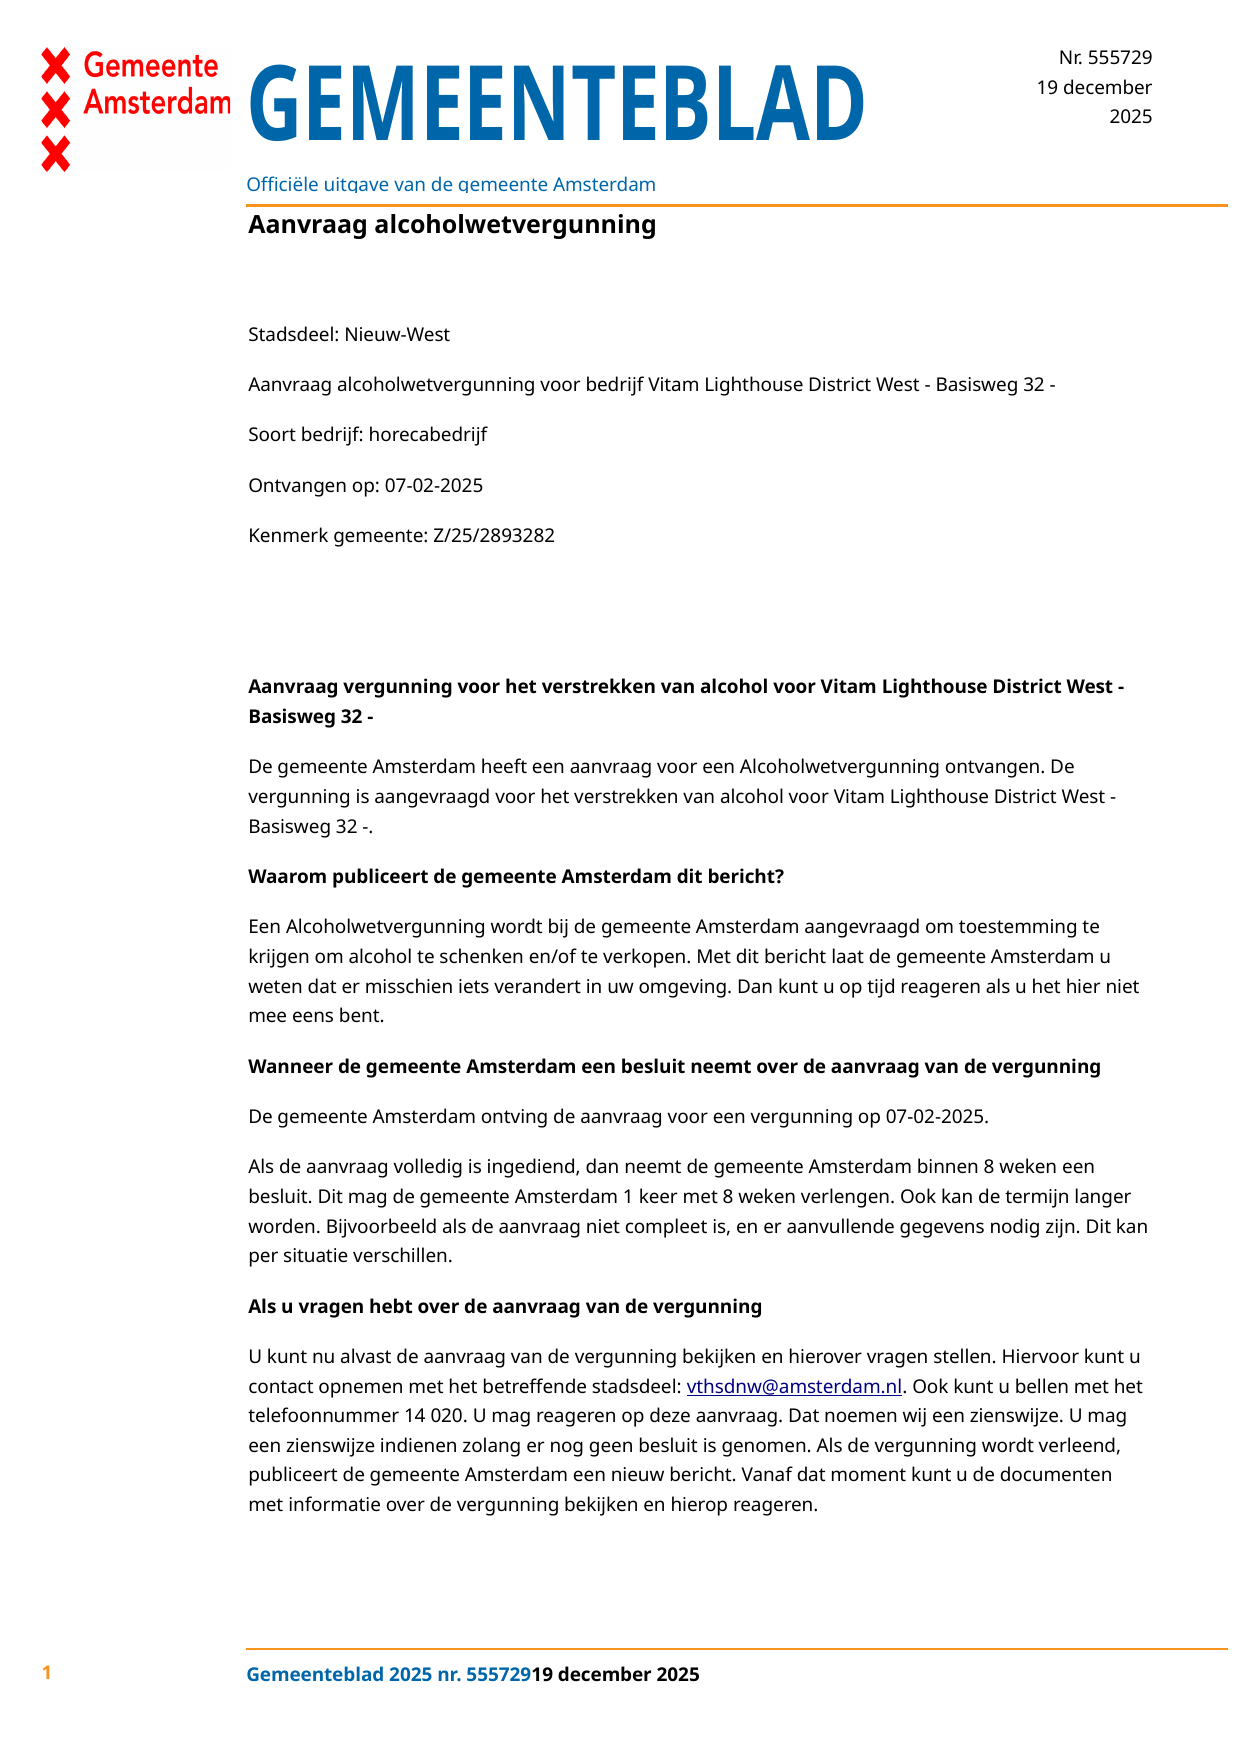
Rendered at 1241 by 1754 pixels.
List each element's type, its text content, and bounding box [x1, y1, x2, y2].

text Aanvraag alcoholwetvergunning voor bedrijf Vitam Lighthouse District West - Basisweg 32 - [248, 371, 1152, 397]
text Wanneer de gemeente Amsterdam een besluit neemt over de aanvraag van de vergunning [248, 1053, 1152, 1078]
text Aanvraag vergunning voor het verstrekken van alcohol voor Vitam Lighthouse District West - Basisweg 32 - [248, 674, 1152, 729]
text Als u vragen hebt over de aanvraag van de vergunning [248, 1293, 1152, 1318]
text Als de aanvraag volledig is ingediend, dan neemt de gemeente Amsterdam binnen 8 weken een besluit. Dit mag de gemeente Amsterdam 1 keer met 8 weken verlengen. Ook kan de termijn langer worden. Bijvoorbeeld als de aanvraag niet compleet is, en er aanvullende gegevens nodig zijn. Dit kan per situatie verschillen. [248, 1154, 1152, 1268]
text Kenmerk gemeente: Z/25/2893282 [248, 522, 1152, 548]
text Aanvraag alcoholwetvergunning [248, 207, 1152, 241]
text Ontvangen op: 07-02-2025 [248, 472, 1152, 498]
text U kunt nu alvast de aanvraag van de vergunning bekijken en hierover vragen stellen. Hiervoor kunt u contact opnemen met het betreffende stadsdeel: vthsdnw@amsterdam.nl. Ook kunt u bellen met het telefoonnummer 14 020. U mag reageren op deze aanvraag. Dat noemen wij een zienswijze. U mag een zienswijze indienen zolang er nog geen besluit is genomen. Als de vergunning wordt verleend, publiceert de gemeente Amsterdam een nieuw bericht. Vanaf dat moment kunt u de documenten met informatie over de vergunning bekijken en hierop reageren. [248, 1343, 1152, 1517]
text De gemeente Amsterdam ontving de aanvraag voor een vergunning op 07-02-2025. [248, 1103, 1152, 1129]
text Waarom publiceert de gemeente Amsterdam dit bericht? [248, 863, 1152, 889]
text Een Alcoholwetvergunning wordt bij de gemeente Amsterdam aangevraagd om toestemming te krijgen om alcohol te schenken en/of te verkopen. Met dit bericht laat de gemeente Amsterdam u weten dat er misschien iets verandert in uw omgeving. Dan kunt u op tijd reageren als u het hier niet mee eens bent. [248, 914, 1152, 1028]
text Soort bedrijf: horecabedrijf [248, 422, 1152, 447]
text Stadsdeel: Nieuw-West [248, 321, 1152, 346]
picture [41, 47, 231, 172]
text De gemeente Amsterdam heeft een aanvraag voor een Alcoholwetvergunning ontvangen. De vergunning is aangevraagd voor het verstrekken van alcohol voor Vitam Lighthouse District West - Basisweg 32 -. [248, 754, 1152, 838]
